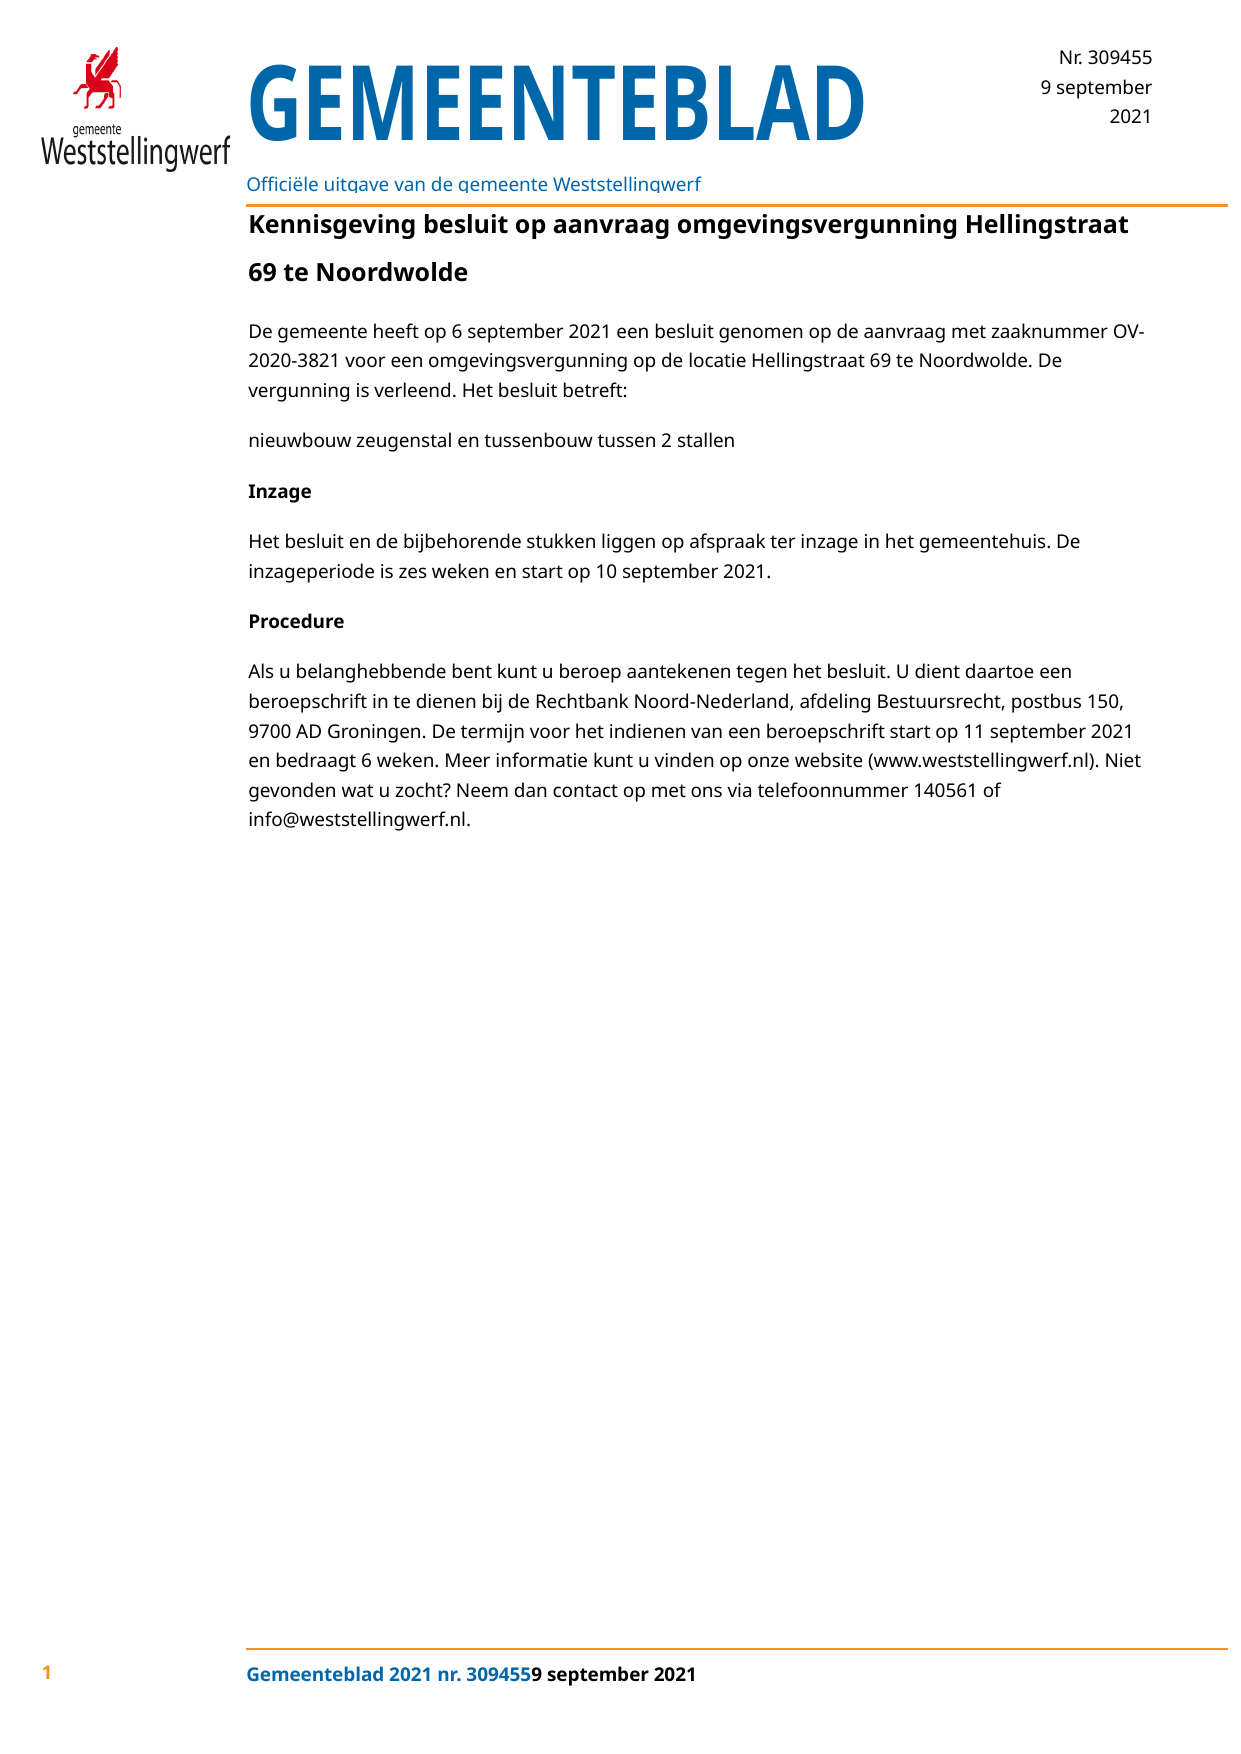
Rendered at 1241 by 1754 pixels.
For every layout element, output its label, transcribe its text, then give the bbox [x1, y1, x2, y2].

text Kennisgeving besluit op aanvraag omgevingsvergunning Hellingstraat 69 te Noordwolde [248, 207, 1152, 288]
text Procedure [248, 608, 1152, 634]
text Het besluit en de bijbehorende stukken liggen op afspraak ter inzage in het gemeentehuis. De inzageperiode is zes weken en start op 10 september 2021. [248, 528, 1152, 584]
picture [41, 47, 231, 172]
text Als u belanghebbende bent kunt u beroep aantekenen tegen het besluit. U dient daartoe een beroepschrift in te dienen bij de Rechtbank Noord-Nederland, afdeling Bestuursrecht, postbus 150, 9700 AD Groningen. De termijn voor het indienen van een beroepschrift start op 11 september 2021 en bedraagt 6 weken. Meer informatie kunt u vinden op onze website (www.weststellingwerf.nl). Niet gevonden wat u zocht? Neem dan contact op met ons via telefoonnummer 140561 of info@weststellingwerf.nl. [248, 659, 1152, 832]
text Inzage [248, 478, 1152, 504]
text nieuwbouw zeugenstal en tussenbouw tussen 2 stallen [248, 427, 1152, 453]
text De gemeente heeft op 6 september 2021 een besluit genomen op de aanvraag met zaaknummer OV-2020-3821 voor een omgevingsvergunning op de locatie Hellingstraat 69 te Noordwolde. De vergunning is verleend. Het besluit betreft: [248, 318, 1152, 403]
